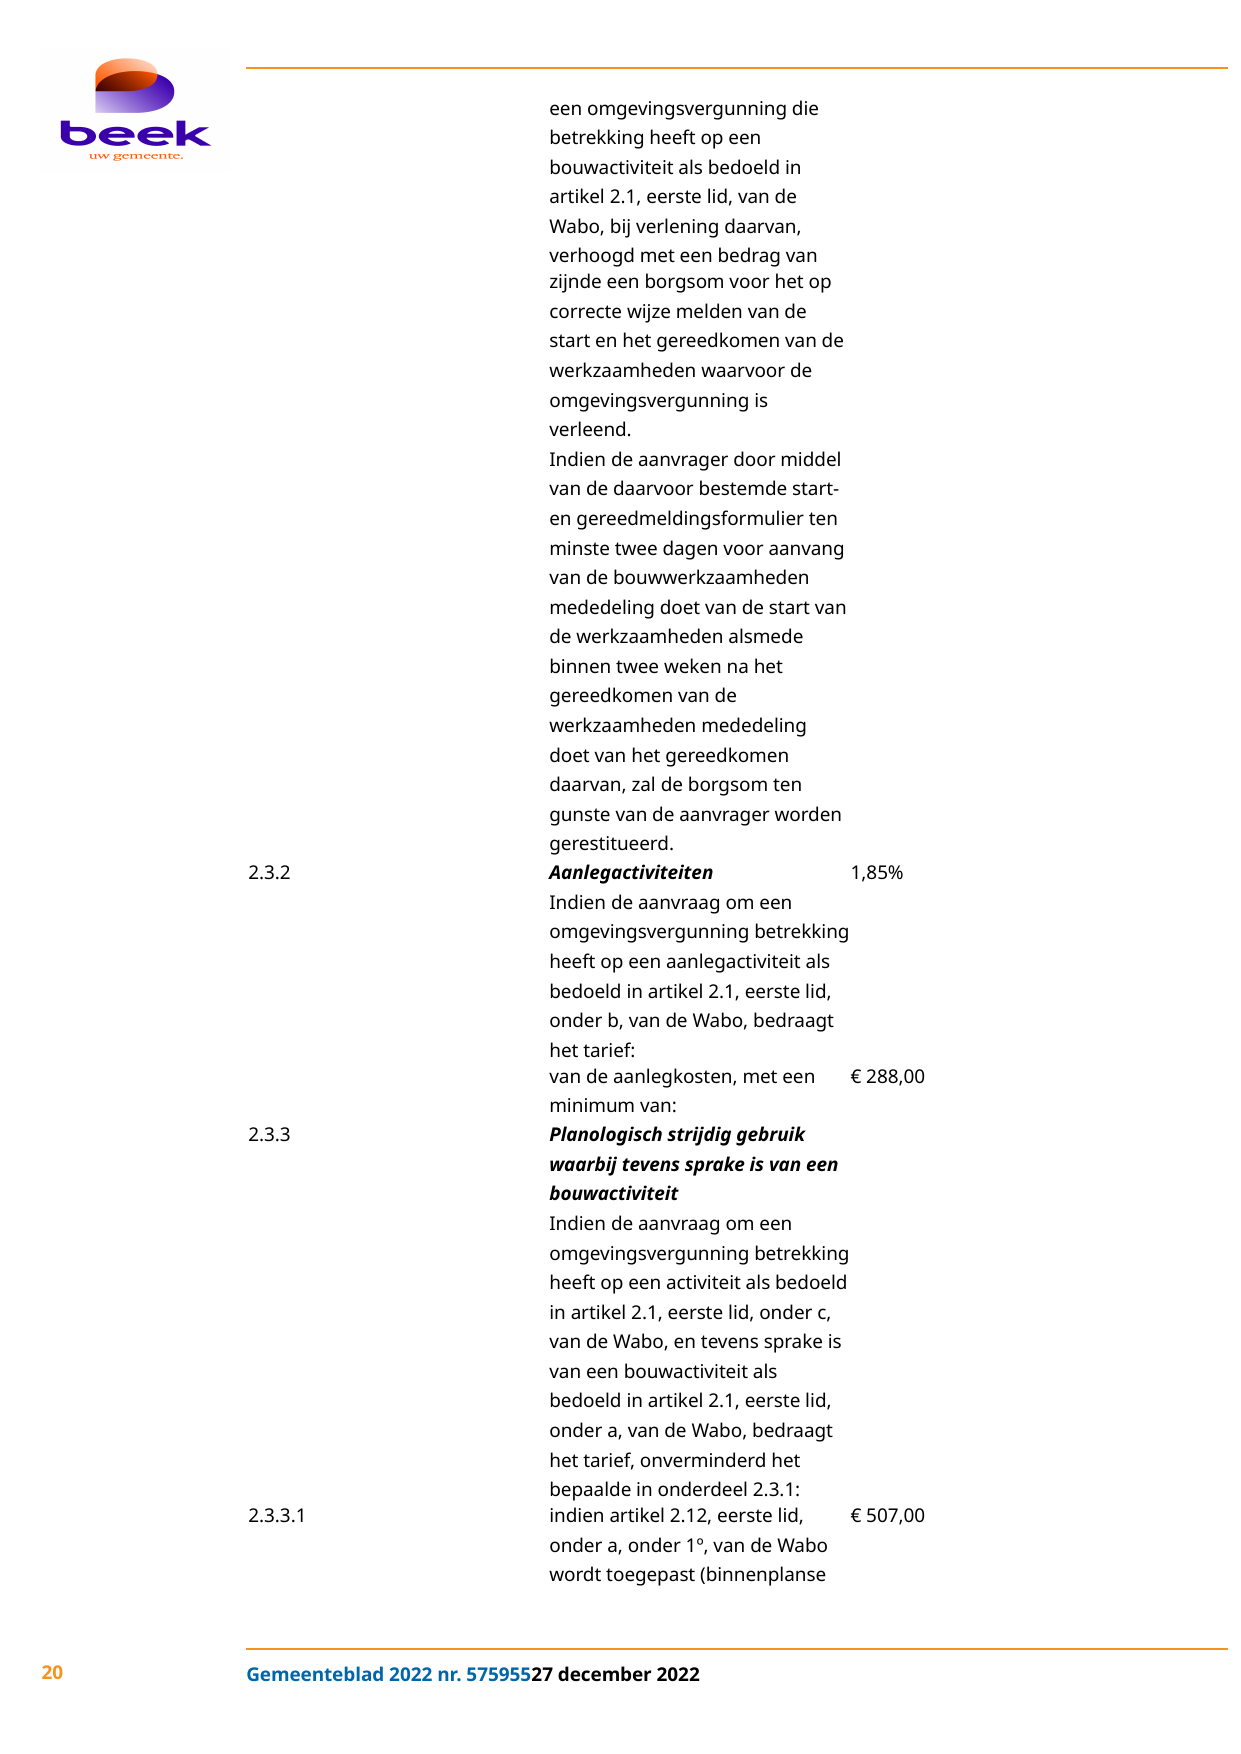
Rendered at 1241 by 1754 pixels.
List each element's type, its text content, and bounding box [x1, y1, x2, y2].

table_cell € 288,00 [850, 1063, 1152, 1118]
table_header 2.3.2 [248, 860, 549, 1063]
table_cell 2.3.3.1 [248, 1502, 549, 1587]
table_cell zijnde een borgsom voor het op correcte wijze melden van de start en het gereedkomen van de werkzaamheden waarvoor de omgevingsvergunning is verleend. Indien de aanvrager door middel van de daarvoor bestemde start- en gereedmeldingsformulier ten minste twee dagen voor aanvang van de bouwwerkzaamheden mededeling doet van de start van de werkzaamheden alsmede binnen twee weken na het gereedkomen van de werkzaamheden mededeling doet van het gereedkomen daarvan, zal de borgsom ten gunste van de aanvrager worden gerestitueerd. [549, 269, 850, 856]
table_cell € 507,00 [850, 1502, 1152, 1587]
table_cell [850, 95, 1152, 268]
table_cell indien artikel 2.12, eerste lid, onder a, onder 1º, van de Wabo wordt toegepast (binnenplanse [549, 1502, 850, 1587]
picture [41, 47, 231, 172]
table_cell van de aanlegkosten, met een minimum van: [549, 1063, 850, 1118]
table_header Planologisch strijdig gebruik waarbij tevens sprake is van een bouwactiviteit Indien de aanvraag om een omgevingsvergunning betrekking heeft op een activiteit als bedoeld in artikel 2.1, eerste lid, onder c, van de Wabo, en tevens sprake is van een bouwactiviteit als bedoeld in artikel 2.1, eerste lid, onder a, van de Wabo, bedraagt het tarief, onverminderd het bepaalde in onderdeel 2.3.1: [549, 1121, 850, 1502]
table_header [850, 1121, 1152, 1502]
table_cell [248, 95, 549, 268]
table_header Aanlegactiviteiten Indien de aanvraag om een omgevingsvergunning betrekking heeft op een aanlegactiviteit als bedoeld in artikel 2.1, eerste lid, onder b, van de Wabo, bedraagt het tarief: [549, 860, 850, 1063]
table_header 2.3.3 [248, 1121, 549, 1502]
table_cell [850, 269, 1152, 856]
table_cell [248, 269, 549, 856]
table_cell [248, 1063, 549, 1118]
table_header 1,85% [850, 860, 1152, 1063]
table_cell een omgevingsvergunning die betrekking heeft op een bouwactiviteit als bedoeld in artikel 2.1, eerste lid, van de Wabo, bij verlening daarvan, verhoogd met een bedrag van [549, 95, 850, 268]
